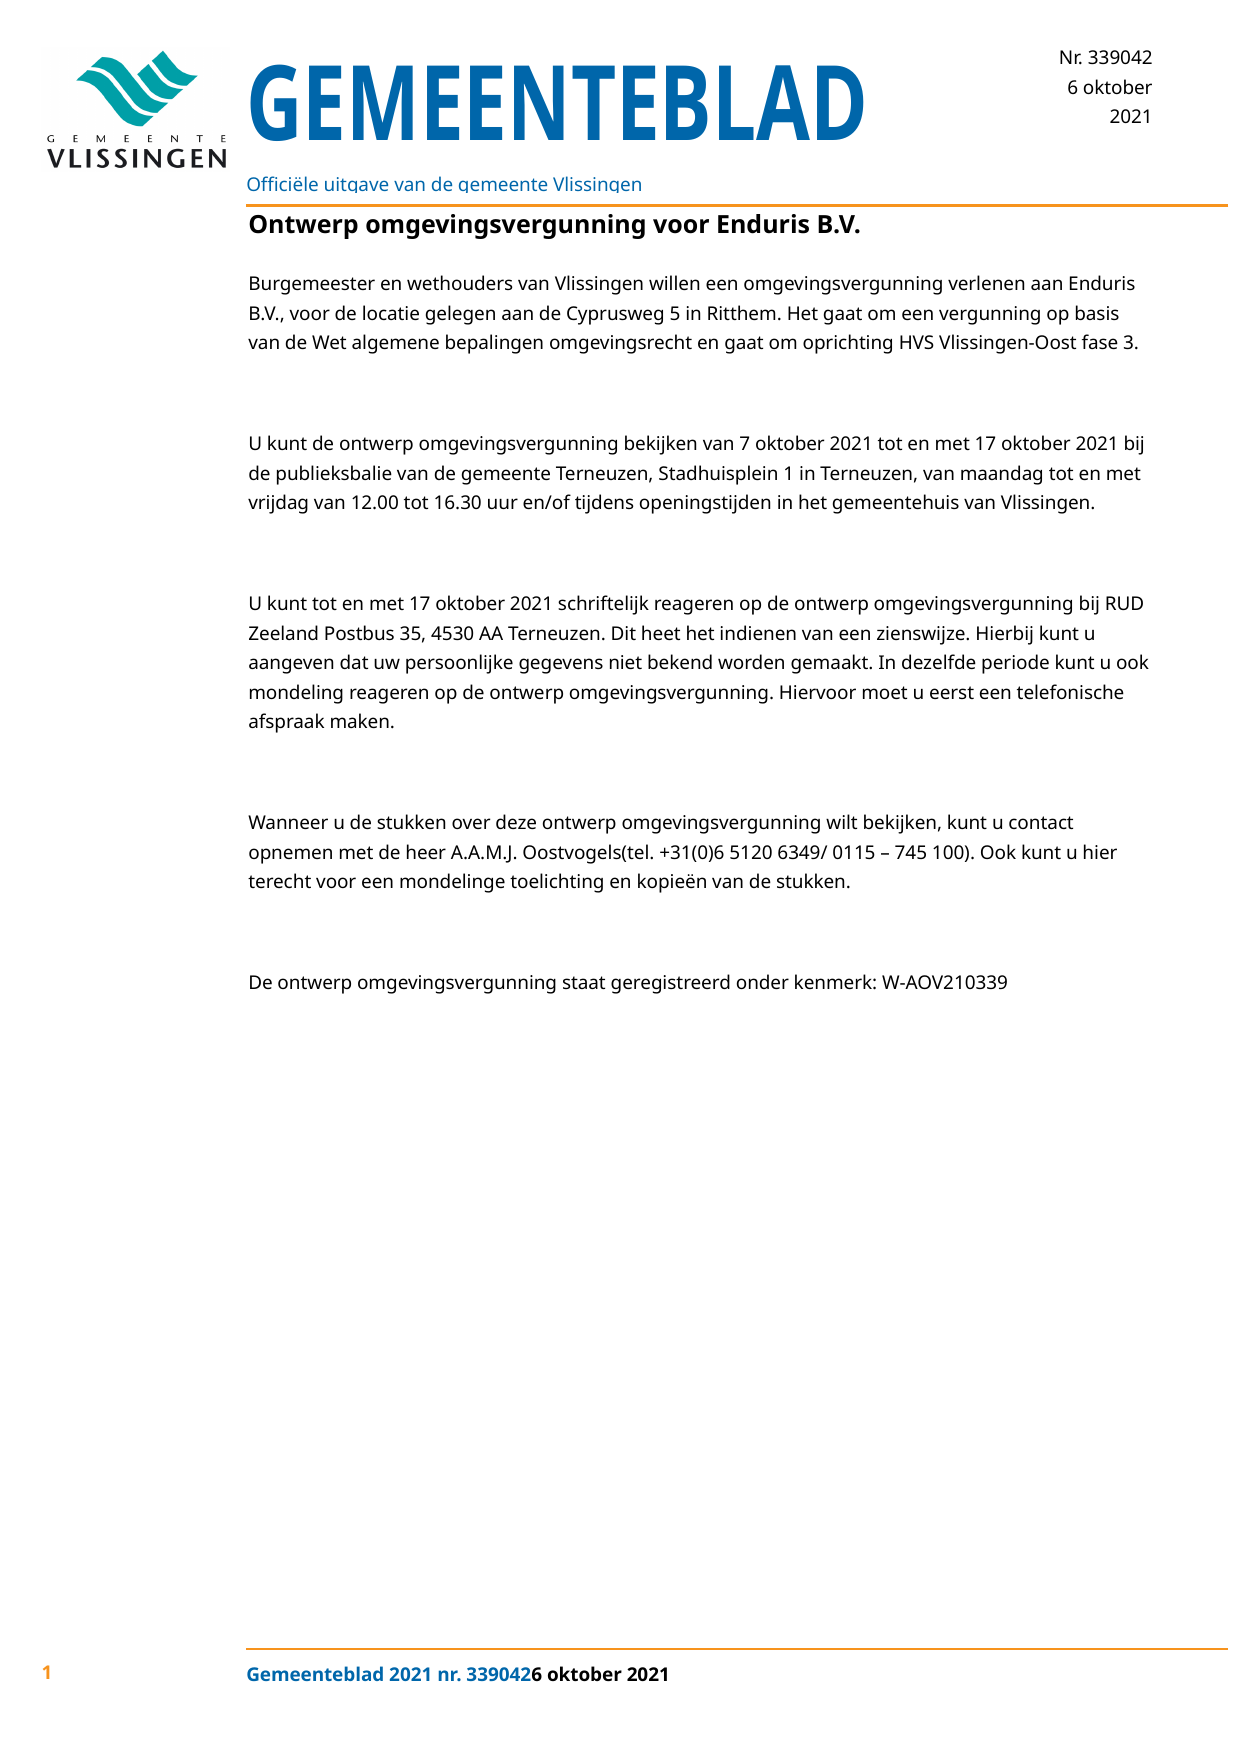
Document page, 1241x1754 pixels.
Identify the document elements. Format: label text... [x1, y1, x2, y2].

text De ontwerp omgevingsvergunning staat geregistreerd onder kenmerk: W-AOV210339 [248, 969, 1152, 995]
text Wanneer u de stukken over deze ontwerp omgevingsvergunning wilt bekijken, kunt u contact opnemen met de heer A.A.M.J. Oostvogels(tel. +31(0)6 5120 6349/ 0115 – 745 100). Ook kunt u hier terecht voor een mondelinge toelichting en kopieën van de stukken. [248, 809, 1152, 894]
picture [41, 47, 231, 172]
text U kunt de ontwerp omgevingsvergunning bekijken van 7 oktober 2021 tot en met 17 oktober 2021 bij de publieksbalie van de gemeente Terneuzen, Stadhuisplein 1 in Terneuzen, van maandag tot en met vrijdag van 12.00 tot 16.30 uur en/of tijdens openingstijden in het gemeentehuis van Vlissingen. [248, 430, 1152, 515]
text Burgemeester en wethouders van Vlissingen willen een omgevingsvergunning verlenen aan Enduris B.V., voor de locatie gelegen aan de Cyprusweg 5 in Ritthem. Het gaat om een vergunning op basis van de Wet algemene bepalingen omgevingsrecht en gaat om oprichting HVS Vlissingen-Oost fase 3. [248, 270, 1152, 355]
text Ontwerp omgevingsvergunning voor Enduris B.V. [248, 207, 1152, 241]
text U kunt tot en met 17 oktober 2021 schriftelijk reageren op de ontwerp omgevingsvergunning bij RUD Zeeland Postbus 35, 4530 AA Terneuzen. Dit heet het indienen van een zienswijze. Hierbij kunt u aangeven dat uw persoonlijke gegevens niet bekend worden gemaakt. In dezelfde periode kunt u ook mondeling reageren op de ontwerp omgevingsvergunning. Hiervoor moet u eerst een telefonische afspraak maken. [248, 590, 1152, 734]
